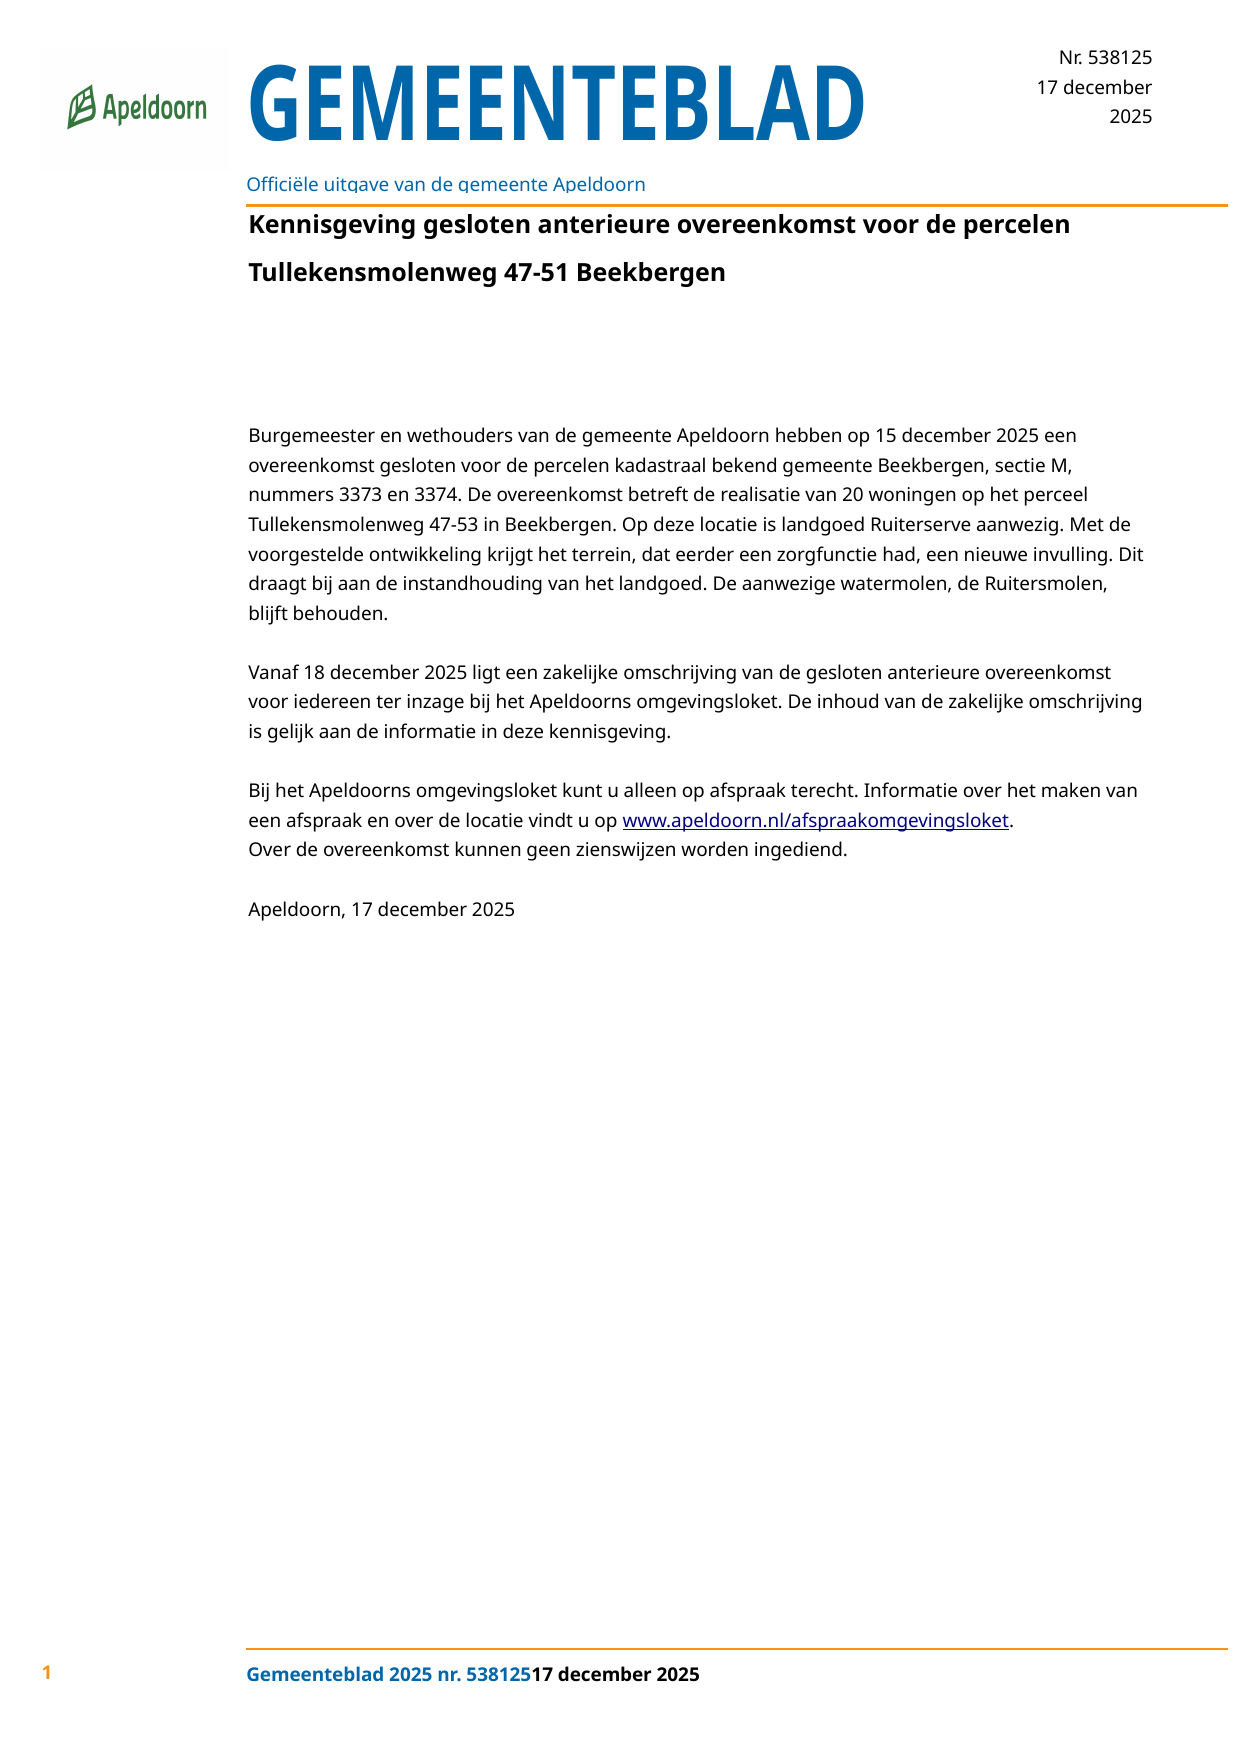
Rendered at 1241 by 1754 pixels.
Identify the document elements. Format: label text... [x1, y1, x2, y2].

text Burgemeester en wethouders van de gemeente Apeldoorn hebben op 15 december 2025 een overeenkomst gesloten voor de percelen kadastraal bekend gemeente Beekbergen, sectie M, nummers 3373 en 3374. De overeenkomst betreft de realisatie van 20 woningen op het perceel Tullekensmolenweg 47-53 in Beekbergen. Op deze locatie is landgoed Ruiterserve aanwezig. Met de voorgestelde ontwikkeling krijgt het terrein, dat eerder een zorgfunctie had, een nieuwe invulling. Dit draagt bij aan de instandhouding van het landgoed. De aanwezige watermolen, de Ruitersmolen, blijft behouden. [248, 422, 1152, 626]
text Kennisgeving gesloten anterieure overeenkomst voor de percelen Tullekensmolenweg 47-51 Beekbergen [248, 207, 1152, 288]
text Over de overeenkomst kunnen geen zienswijzen worden ingediend. [248, 837, 1152, 862]
text Vanaf 18 december 2025 ligt een zakelijke omschrijving van de gesloten anterieure overeenkomst voor iedereen ter inzage bij het Apeldoorns omgevingsloket. De inhoud van de zakelijke omschrijving is gelijk aan de informatie in deze kennisgeving. [248, 659, 1152, 744]
picture [41, 47, 231, 172]
text Bij het Apeldoorns omgevingsloket kunt u alleen op afspraak terecht. Informatie over het maken van een afspraak en over de locatie vindt u op www.apeldoorn.nl/afspraakomgevingsloket. [248, 777, 1152, 833]
text Apeldoorn, 17 december 2025 [248, 896, 1152, 922]
